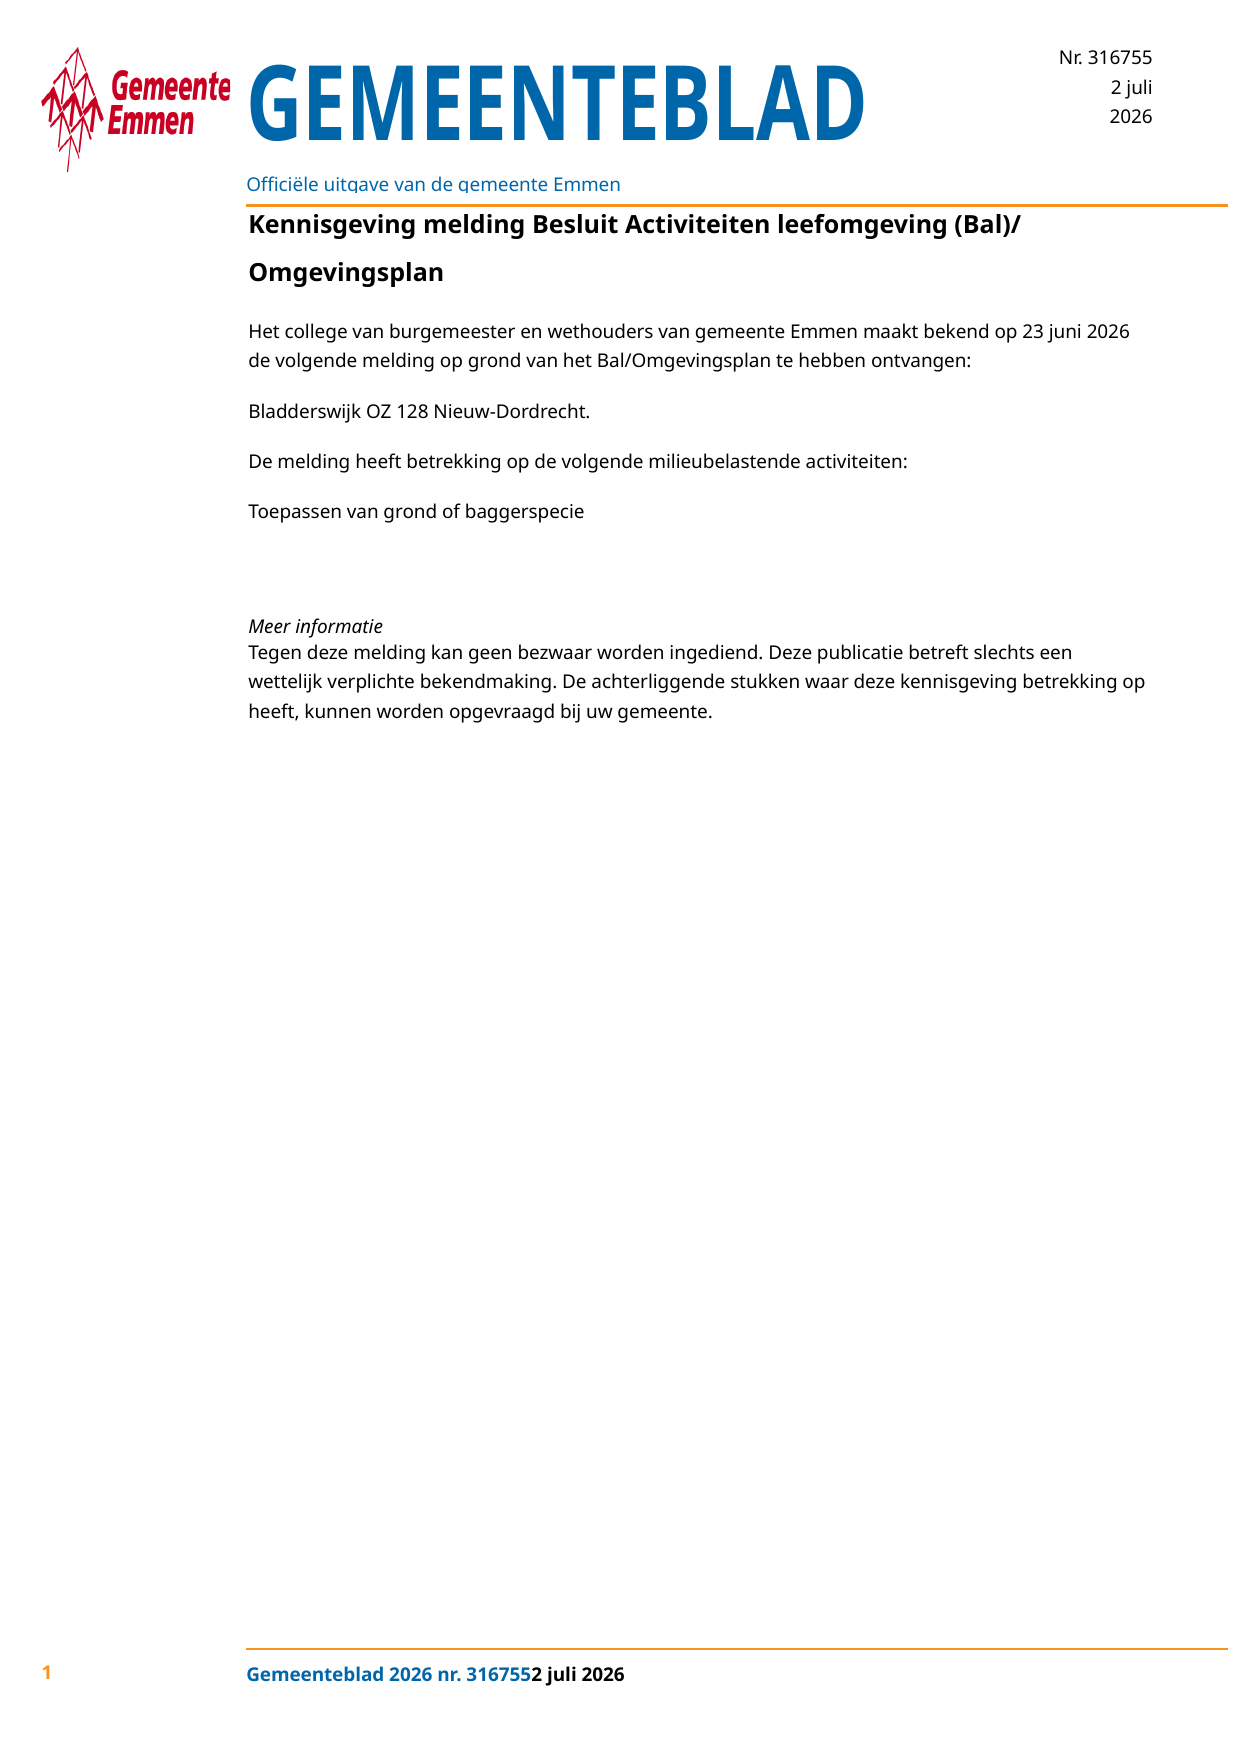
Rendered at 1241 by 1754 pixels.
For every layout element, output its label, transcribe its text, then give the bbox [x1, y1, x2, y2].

text De melding heeft betrekking op de volgende milieubelastende activiteiten: [248, 448, 1152, 474]
picture [41, 47, 231, 172]
text Bladderswijk OZ 128 Nieuw-Dordrecht. [248, 398, 1152, 424]
text Tegen deze melding kan geen bezwaar worden ingediend. Deze publicatie betreft slechts een wettelijk verplichte bekendmaking. De achterliggende stukken waar deze kennisgeving betrekking op heeft, kunnen worden opgevraagd bij uw gemeente. [248, 639, 1152, 724]
text Toepassen van grond of baggerspecie [248, 499, 1152, 524]
text Meer informatie [248, 613, 1152, 639]
text Het college van burgemeester en wethouders van gemeente Emmen maakt bekend op 23 juni 2026 de volgende melding op grond van het Bal/Omgevingsplan te hebben ontvangen: [248, 318, 1152, 373]
text Kennisgeving melding Besluit Activiteiten leefomgeving (Bal)/ Omgevingsplan [248, 207, 1152, 288]
